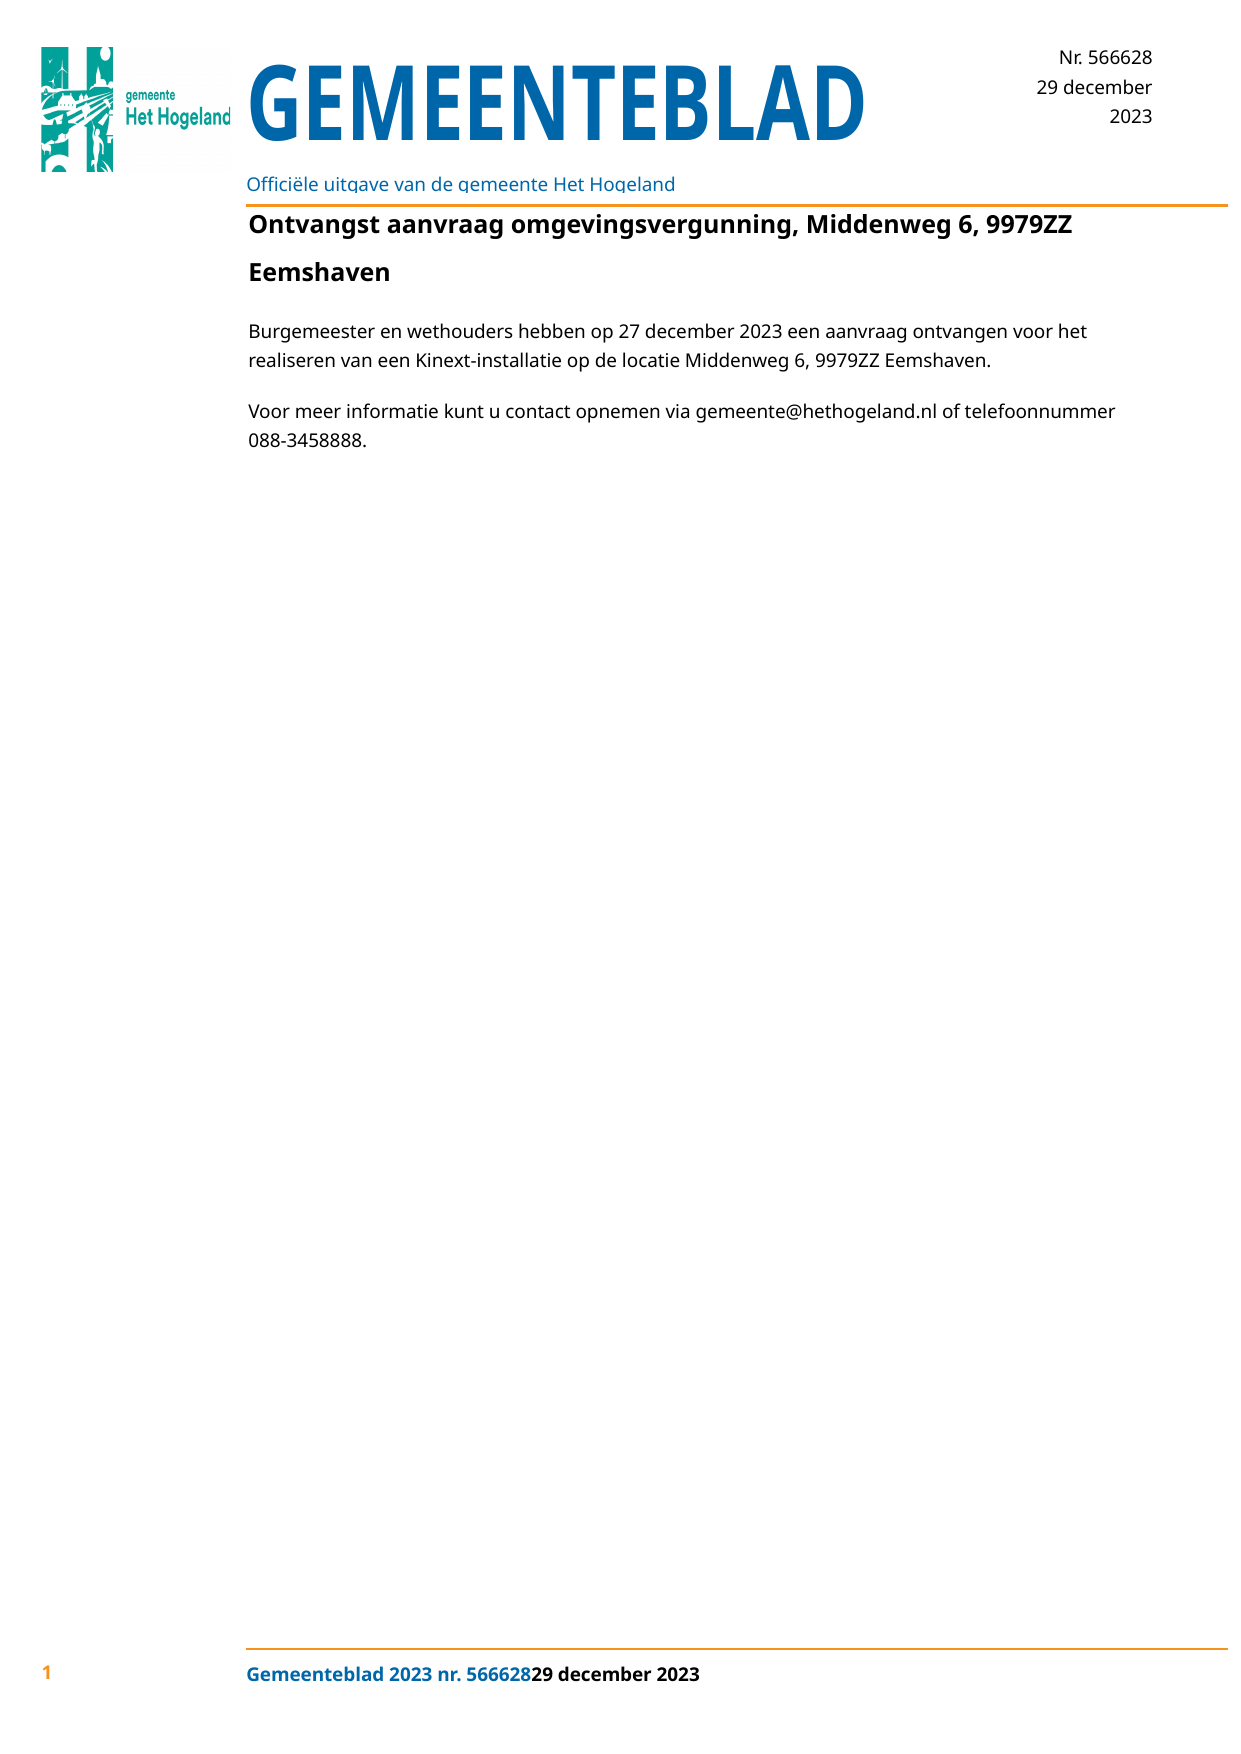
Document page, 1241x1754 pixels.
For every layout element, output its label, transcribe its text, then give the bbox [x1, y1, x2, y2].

picture [41, 47, 231, 172]
text Burgemeester en wethouders hebben op 27 december 2023 een aanvraag ontvangen voor het realiseren van een Kinext-installatie op de locatie Middenweg 6, 9979ZZ Eemshaven. [248, 318, 1152, 373]
text Voor meer informatie kunt u contact opnemen via gemeente@hethogeland.nl of telefoonnummer 088-3458888. [248, 398, 1152, 453]
text Ontvangst aanvraag omgevingsvergunning, Middenweg 6, 9979ZZ Eemshaven [248, 207, 1152, 288]
